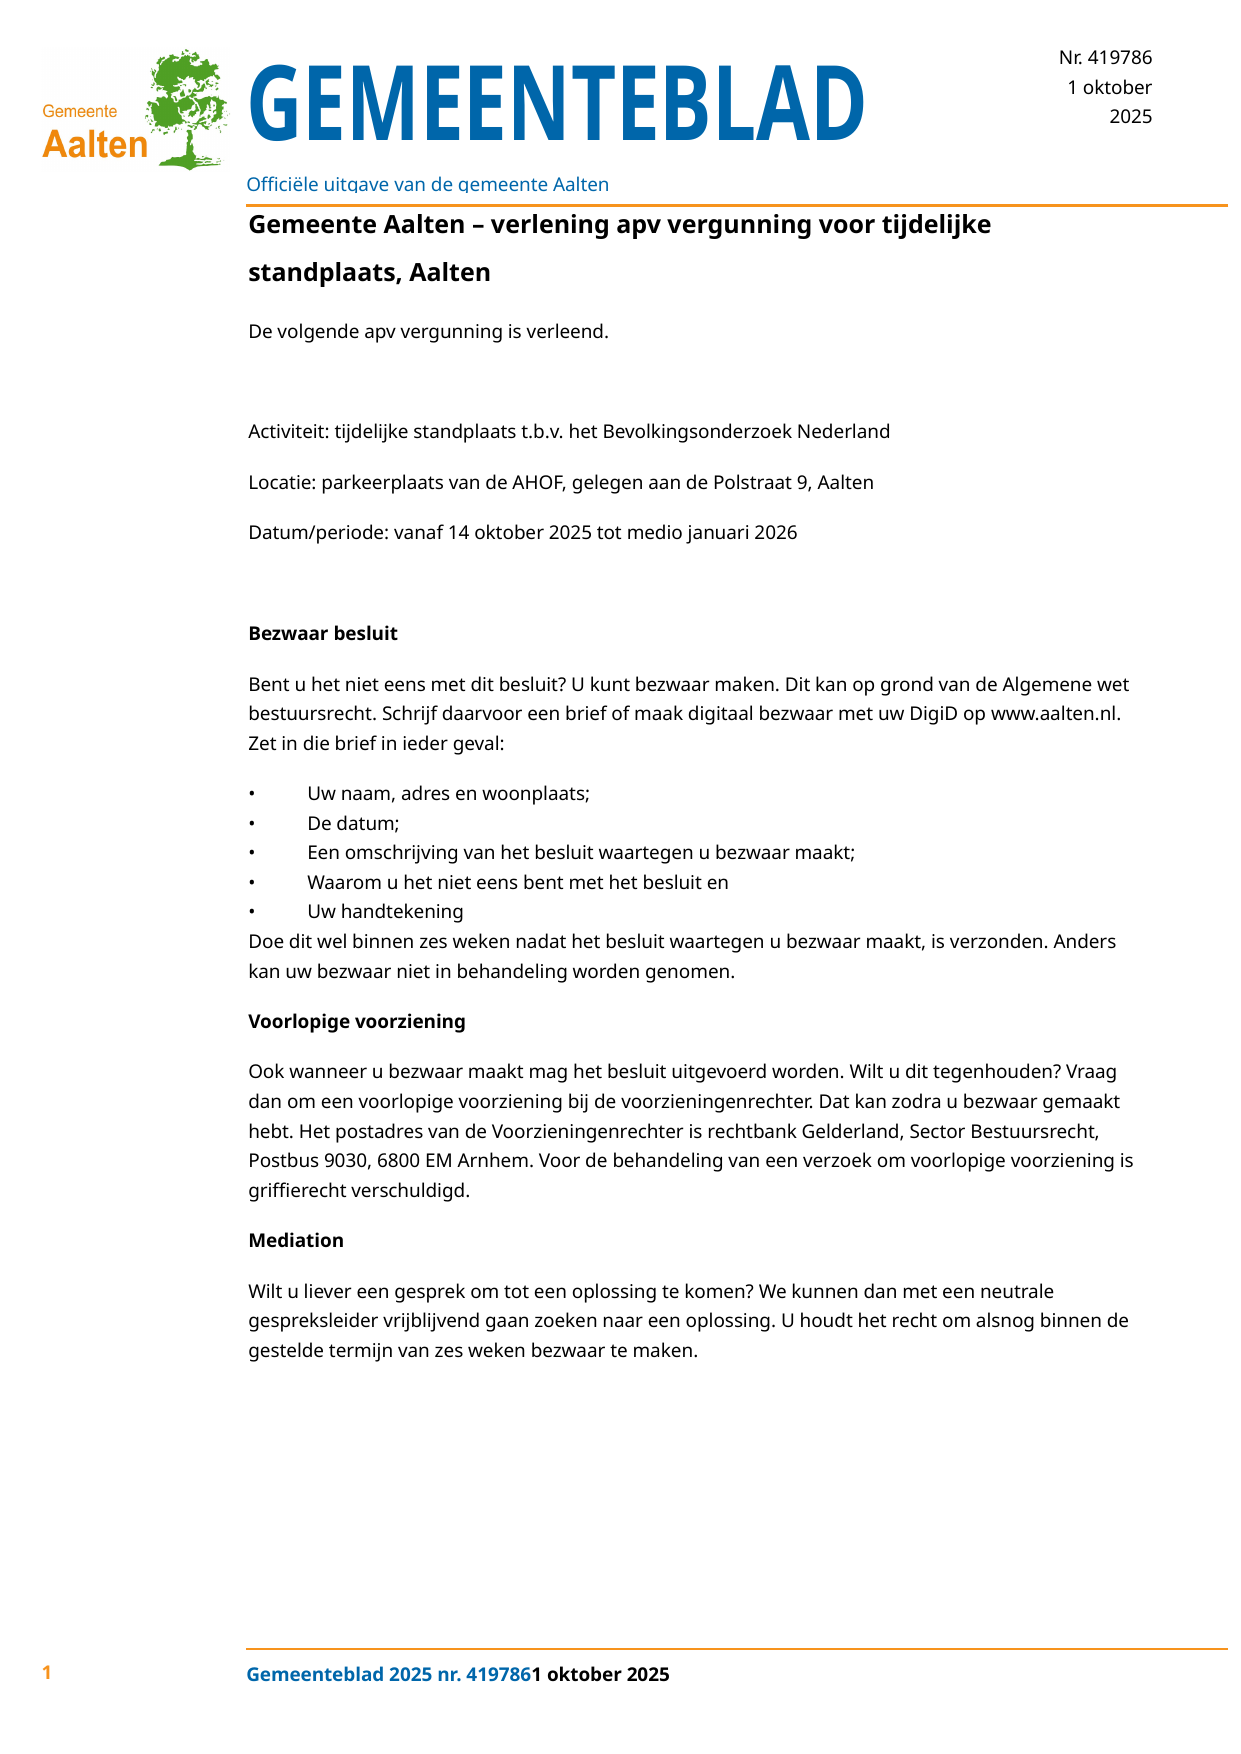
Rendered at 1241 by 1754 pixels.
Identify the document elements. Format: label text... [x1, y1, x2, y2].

picture [41, 47, 231, 172]
list Een omschrijving van het besluit waartegen u bezwaar maakt; [248, 839, 1152, 865]
text Datum/periode: vanaf 14 oktober 2025 tot medio januari 2026 [248, 519, 1152, 545]
text Wilt u liever een gesprek om tot een oplossing te komen? We kunnen dan met een neutrale gespreksleider vrijblijvend gaan zoeken naar een oplossing. U houdt het recht om alsnog binnen de gestelde termijn van zes weken bezwaar te maken. [248, 1278, 1152, 1363]
list Uw handtekening [248, 899, 1152, 924]
text Activiteit: tijdelijke standplaats t.b.v. het Bevolkingsonderzoek Nederland [248, 419, 1152, 444]
text Doe dit wel binnen zes weken nadat het besluit waartegen u bezwaar maakt, is verzonden. Anders kan uw bezwaar niet in behandeling worden genomen. [248, 928, 1152, 984]
list Waarom u het niet eens bent met het besluit en [248, 869, 1152, 895]
text De volgende apv vergunning is verleend. [248, 318, 1152, 344]
list Uw naam, adres en woonplaats; [248, 780, 1152, 806]
text Ook wanneer u bezwaar maakt mag het besluit uitgevoerd worden. Wilt u dit tegenhouden? Vraag dan om een voorlopige voorziening bij de voorzieningenrechter. Dat kan zodra u bezwaar gemaakt hebt. Het postadres van de Voorzieningenrechter is rechtbank Gelderland, Sector Bestuursrecht, Postbus 9030, 6800 EM Arnhem. Voor de behandeling van een verzoek om voorlopige voorziening is griffierecht verschuldigd. [248, 1059, 1152, 1203]
text Mediation [248, 1227, 1152, 1253]
text Gemeente Aalten – verlening apv vergunning voor tijdelijke standplaats, Aalten [248, 207, 1152, 288]
text Voorlopige voorziening [248, 1008, 1152, 1034]
text Bent u het niet eens met dit besluit? U kunt bezwaar maken. Dit kan op grond van de Algemene wet bestuursrecht. Schrijf daarvoor een brief of maak digitaal bezwaar met uw DigiD op www.aalten.nl. Zet in die brief in ieder geval: [248, 671, 1152, 756]
text Locatie: parkeerplaats van de AHOF, gelegen aan de Polstraat 9, Aalten [248, 469, 1152, 495]
text Bezwaar besluit [248, 620, 1152, 646]
list De datum; [248, 810, 1152, 836]
